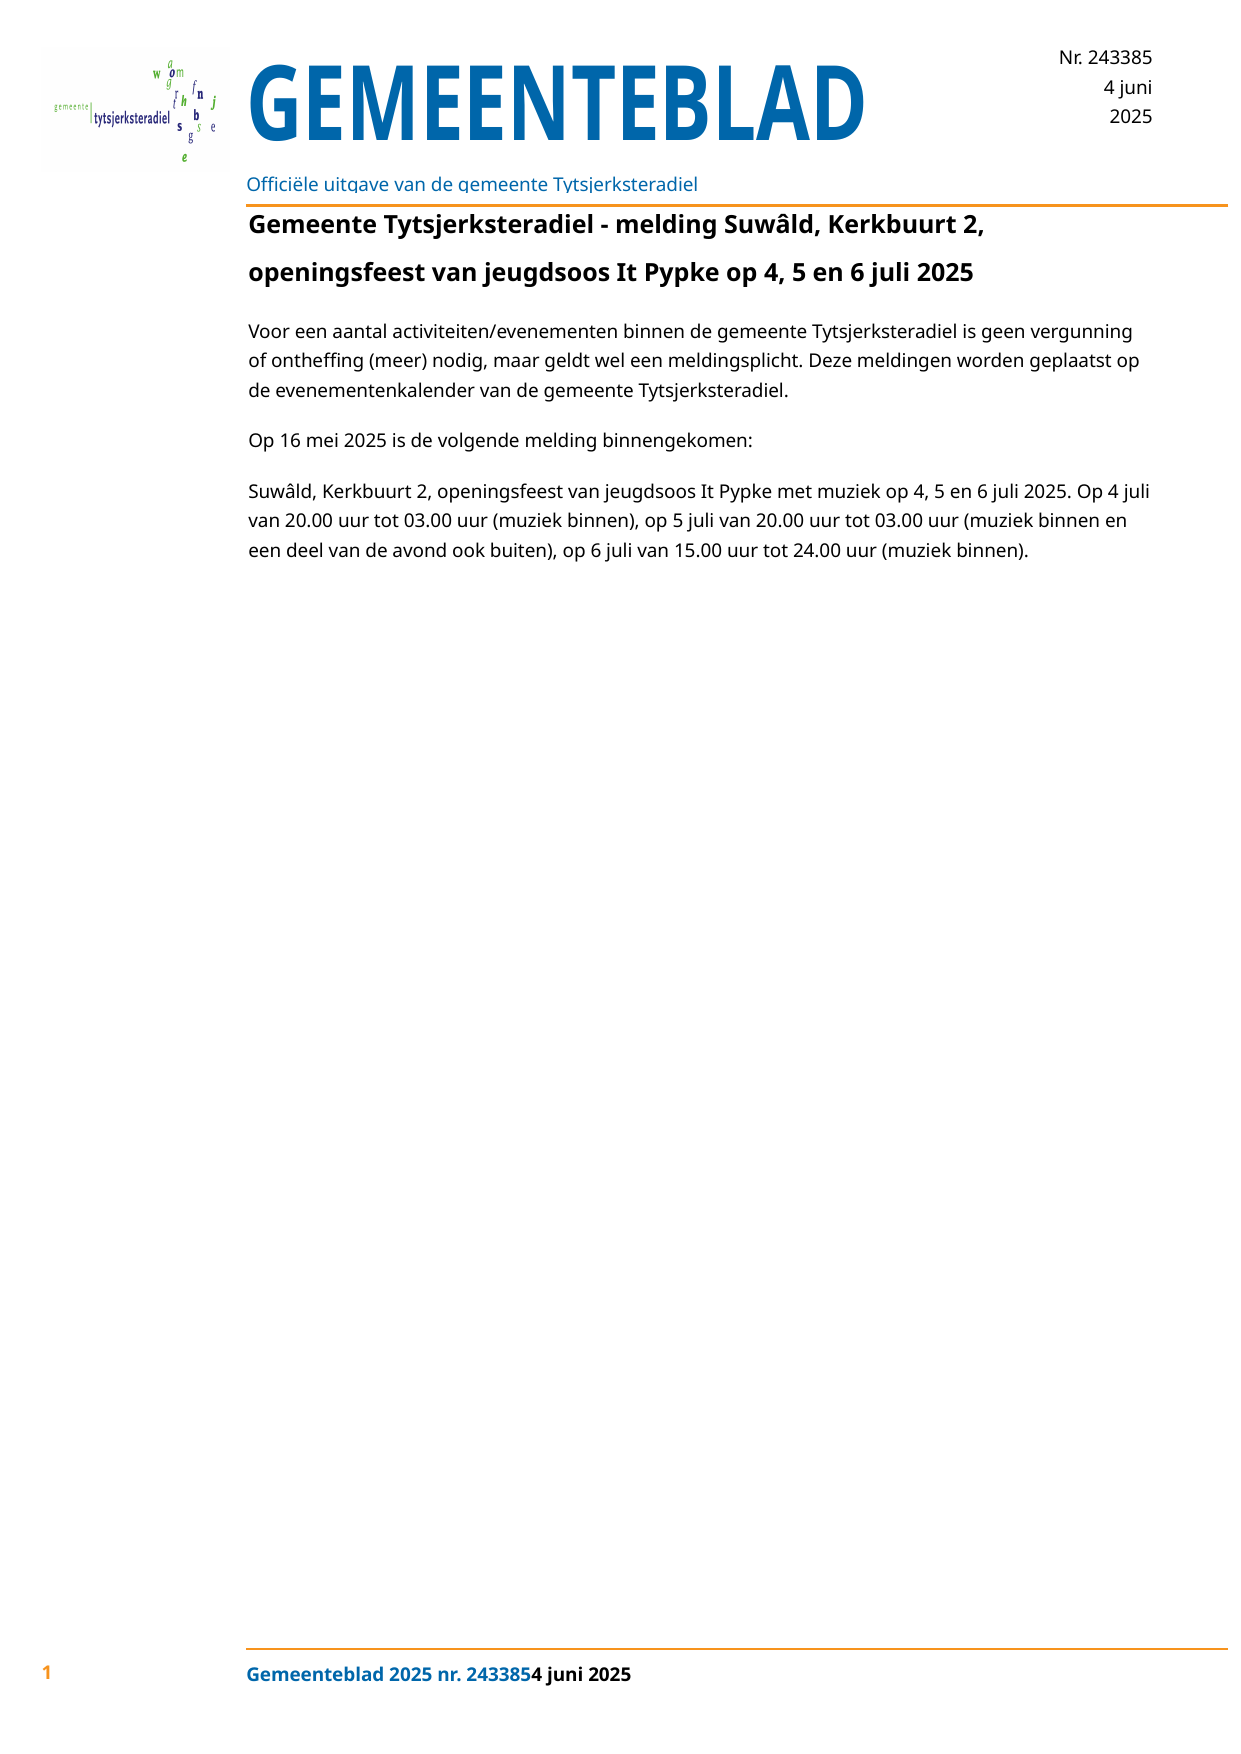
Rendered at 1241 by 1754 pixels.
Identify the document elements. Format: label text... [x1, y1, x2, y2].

text Gemeente Tytsjerksteradiel - melding Suwâld, Kerkbuurt 2, openingsfeest van jeugdsoos It Pypke op 4, 5 en 6 juli 2025 [248, 207, 1152, 288]
text Suwâld, Kerkbuurt 2, openingsfeest van jeugdsoos It Pypke met muziek op 4, 5 en 6 juli 2025. Op 4 juli van 20.00 uur tot 03.00 uur (muziek binnen), op 5 juli van 20.00 uur tot 03.00 uur (muziek binnen en een deel van de avond ook buiten), op 6 juli van 15.00 uur tot 24.00 uur (muziek binnen). [248, 478, 1152, 563]
text Voor een aantal activiteiten/evenementen binnen de gemeente Tytsjerksteradiel is geen vergunning of ontheffing (meer) nodig, maar geldt wel een meldingsplicht. Deze meldingen worden geplaatst op de evenementenkalender van de gemeente Tytsjerksteradiel. [248, 318, 1152, 403]
text Op 16 mei 2025 is de volgende melding binnengekomen: [248, 427, 1152, 453]
picture [41, 47, 231, 172]
